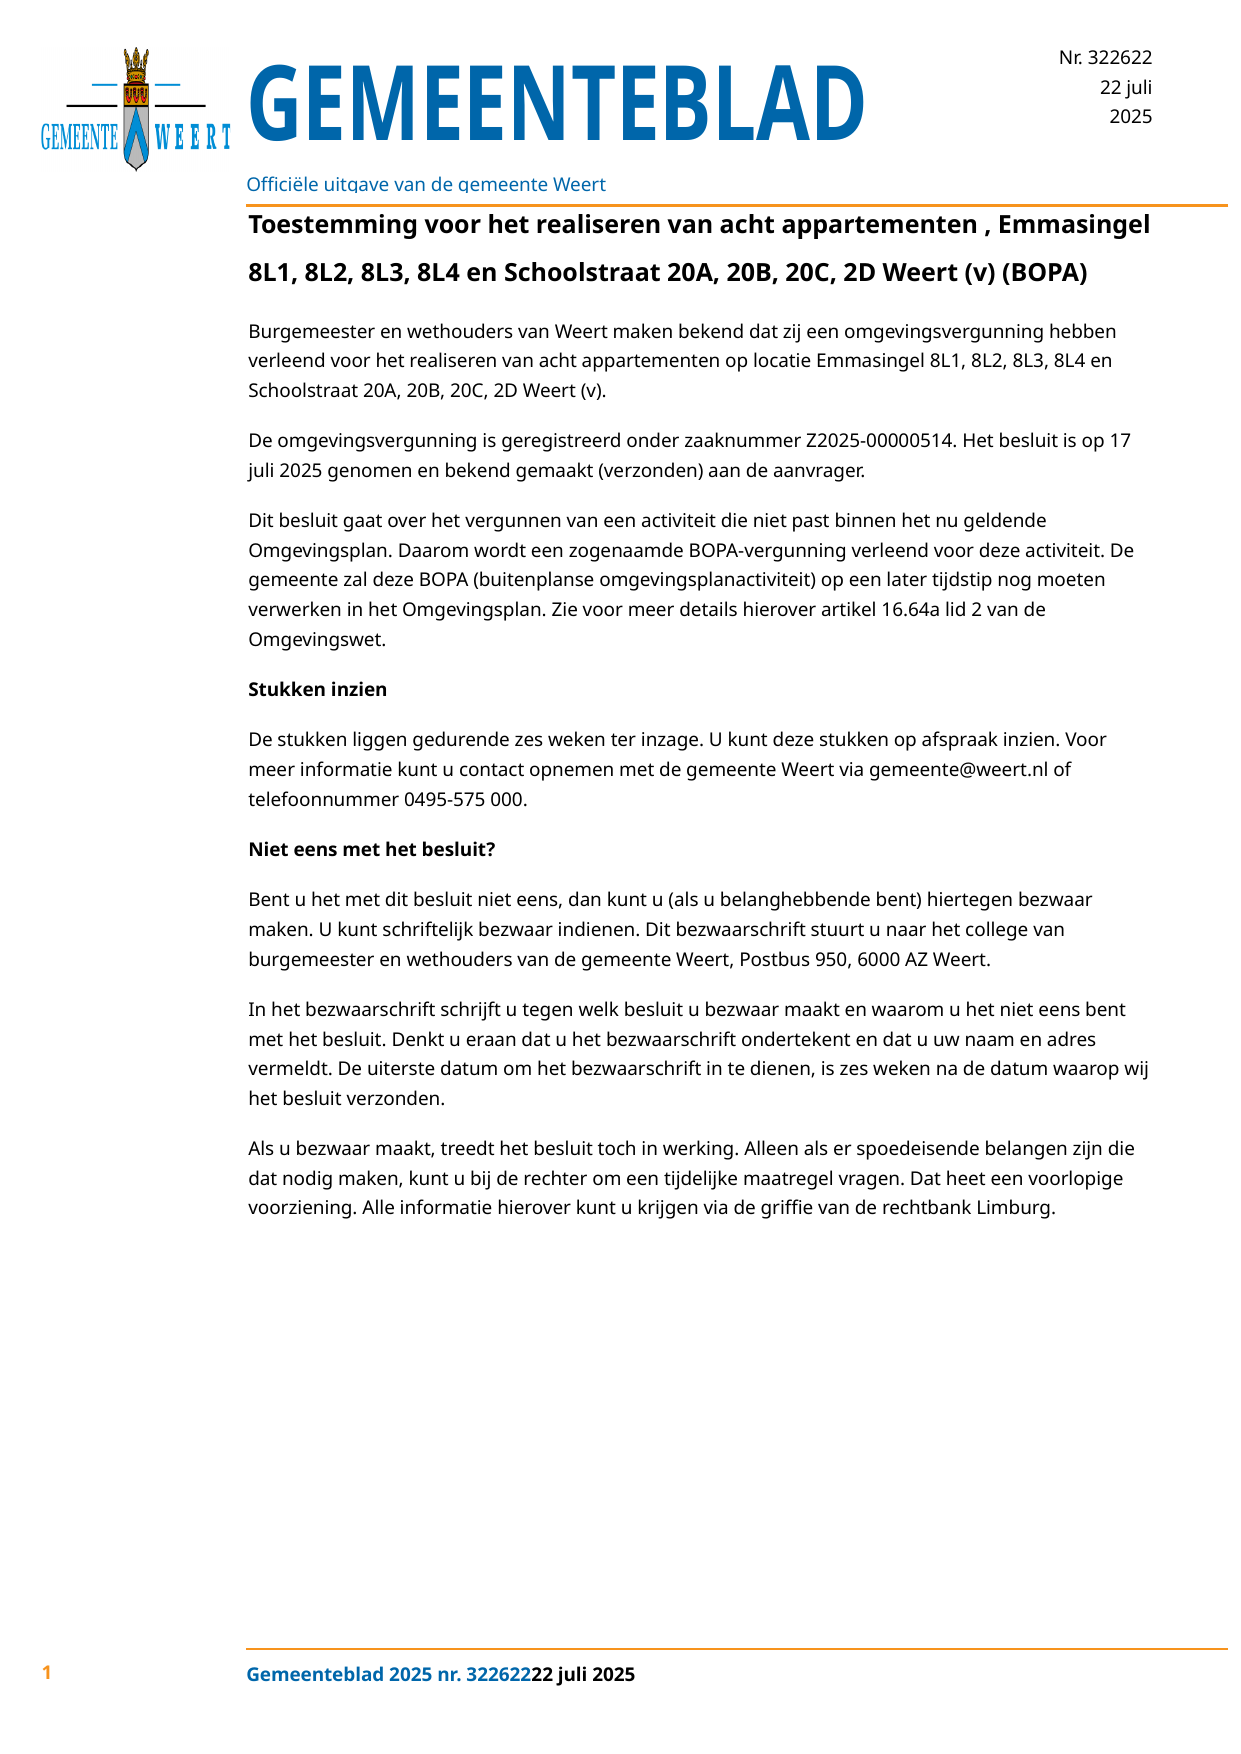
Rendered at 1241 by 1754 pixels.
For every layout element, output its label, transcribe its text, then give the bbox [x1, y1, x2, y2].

text De stukken liggen gedurende zes weken ter inzage. U kunt deze stukken op afspraak inzien. Voor meer informatie kunt u contact opnemen met de gemeente Weert via gemeente@weert.nl of telefoonnummer 0495-575 000. [248, 727, 1152, 812]
picture [41, 47, 231, 172]
text Als u bezwaar maakt, treedt het besluit toch in werking. Alleen als er spoedeisende belangen zijn die dat nodig maken, kunt u bij de rechter om een tijdelijke maatregel vragen. Dat heet een voorlopige voorziening. Alle informatie hierover kunt u krijgen via de griffie van de rechtbank Limburg. [248, 1135, 1152, 1220]
text Toestemming voor het realiseren van acht appartementen , Emmasingel 8L1, 8L2, 8L3, 8L4 en Schoolstraat 20A, 20B, 20C, 2D Weert (v) (BOPA) [248, 207, 1152, 288]
text Burgemeester en wethouders van Weert maken bekend dat zij een omgevingsvergunning hebben verleend voor het realiseren van acht appartementen op locatie Emmasingel 8L1, 8L2, 8L3, 8L4 en Schoolstraat 20A, 20B, 20C, 2D Weert (v). [248, 318, 1152, 403]
text In het bezwaarschrift schrijft u tegen welk besluit u bezwaar maakt en waarom u het niet eens bent met het besluit. Denkt u eraan dat u het bezwaarschrift ondertekent en dat u uw naam en adres vermeldt. De uiterste datum om het bezwaarschrift in te dienen, is zes weken na de datum waarop wij het besluit verzonden. [248, 996, 1152, 1111]
text Niet eens met het besluit? [248, 836, 1152, 862]
text Dit besluit gaat over het vergunnen van een activiteit die niet past binnen het nu geldende Omgevingsplan. Daarom wordt een zogenaamde BOPA-vergunning verleend voor deze activiteit. De gemeente zal deze BOPA (buitenplanse omgevingsplanactiviteit) op een later tijdstip nog moeten verwerken in het Omgevingsplan. Zie voor meer details hierover artikel 16.64a lid 2 van de Omgevingswet. [248, 507, 1152, 652]
text Stukken inzien [248, 676, 1152, 702]
text De omgevingsvergunning is geregistreerd onder zaaknummer Z2025-00000514. Het besluit is op 17 juli 2025 genomen en bekend gemaakt (verzonden) aan de aanvrager. [248, 427, 1152, 483]
text Bent u het met dit besluit niet eens, dan kunt u (als u belanghebbende bent) hiertegen bezwaar maken. U kunt schriftelijk bezwaar indienen. Dit bezwaarschrift stuurt u naar het college van burgemeester en wethouders van de gemeente Weert, Postbus 950, 6000 AZ Weert. [248, 887, 1152, 972]
